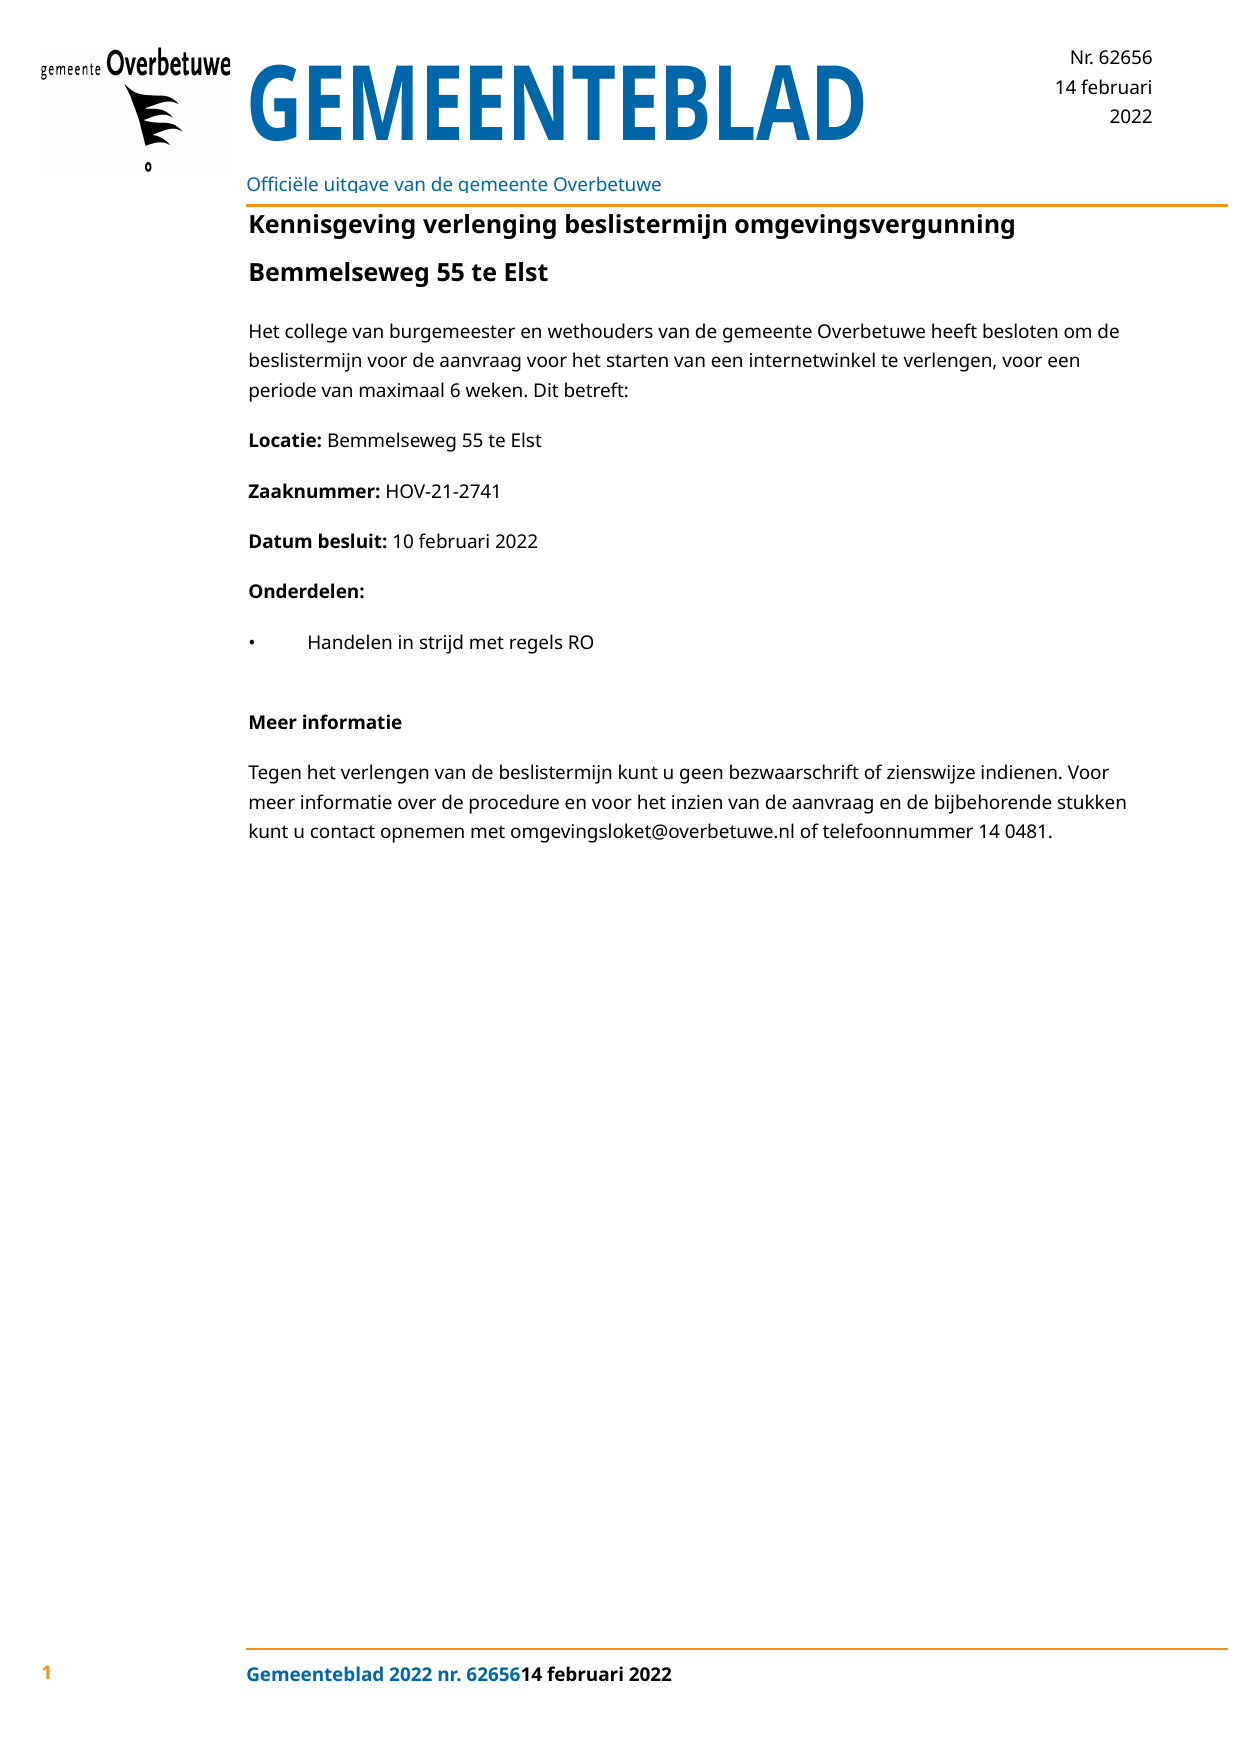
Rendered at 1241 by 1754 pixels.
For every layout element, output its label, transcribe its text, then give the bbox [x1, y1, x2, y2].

list Handelen in strijd met regels RO [248, 629, 1152, 655]
text Locatie: Bemmelseweg 55 te Elst [248, 427, 1152, 453]
text Kennisgeving verlenging beslistermijn omgevingsvergunning Bemmelseweg 55 te Elst [248, 207, 1152, 288]
text Tegen het verlengen van de beslistermijn kunt u geen bezwaarschrift of zienswijze indienen. Voor meer informatie over de procedure en voor het inzien van de aanvraag en de bijbehorende stukken kunt u contact opnemen met omgevingsloket@overbetuwe.nl of telefoonnummer 14 0481. [248, 759, 1152, 844]
text Onderdelen: [248, 579, 1152, 604]
text Het college van burgemeester en wethouders van de gemeente Overbetuwe heeft besloten om de beslistermijn voor de aanvraag voor het starten van een internetwinkel te verlengen, voor een periode van maximaal 6 weken. Dit betreft: [248, 318, 1152, 403]
text Datum besluit: 10 februari 2022 [248, 528, 1152, 554]
text Zaaknummer: HOV-21-2741 [248, 478, 1152, 504]
picture [41, 47, 231, 172]
text Meer informatie [248, 709, 1152, 735]
